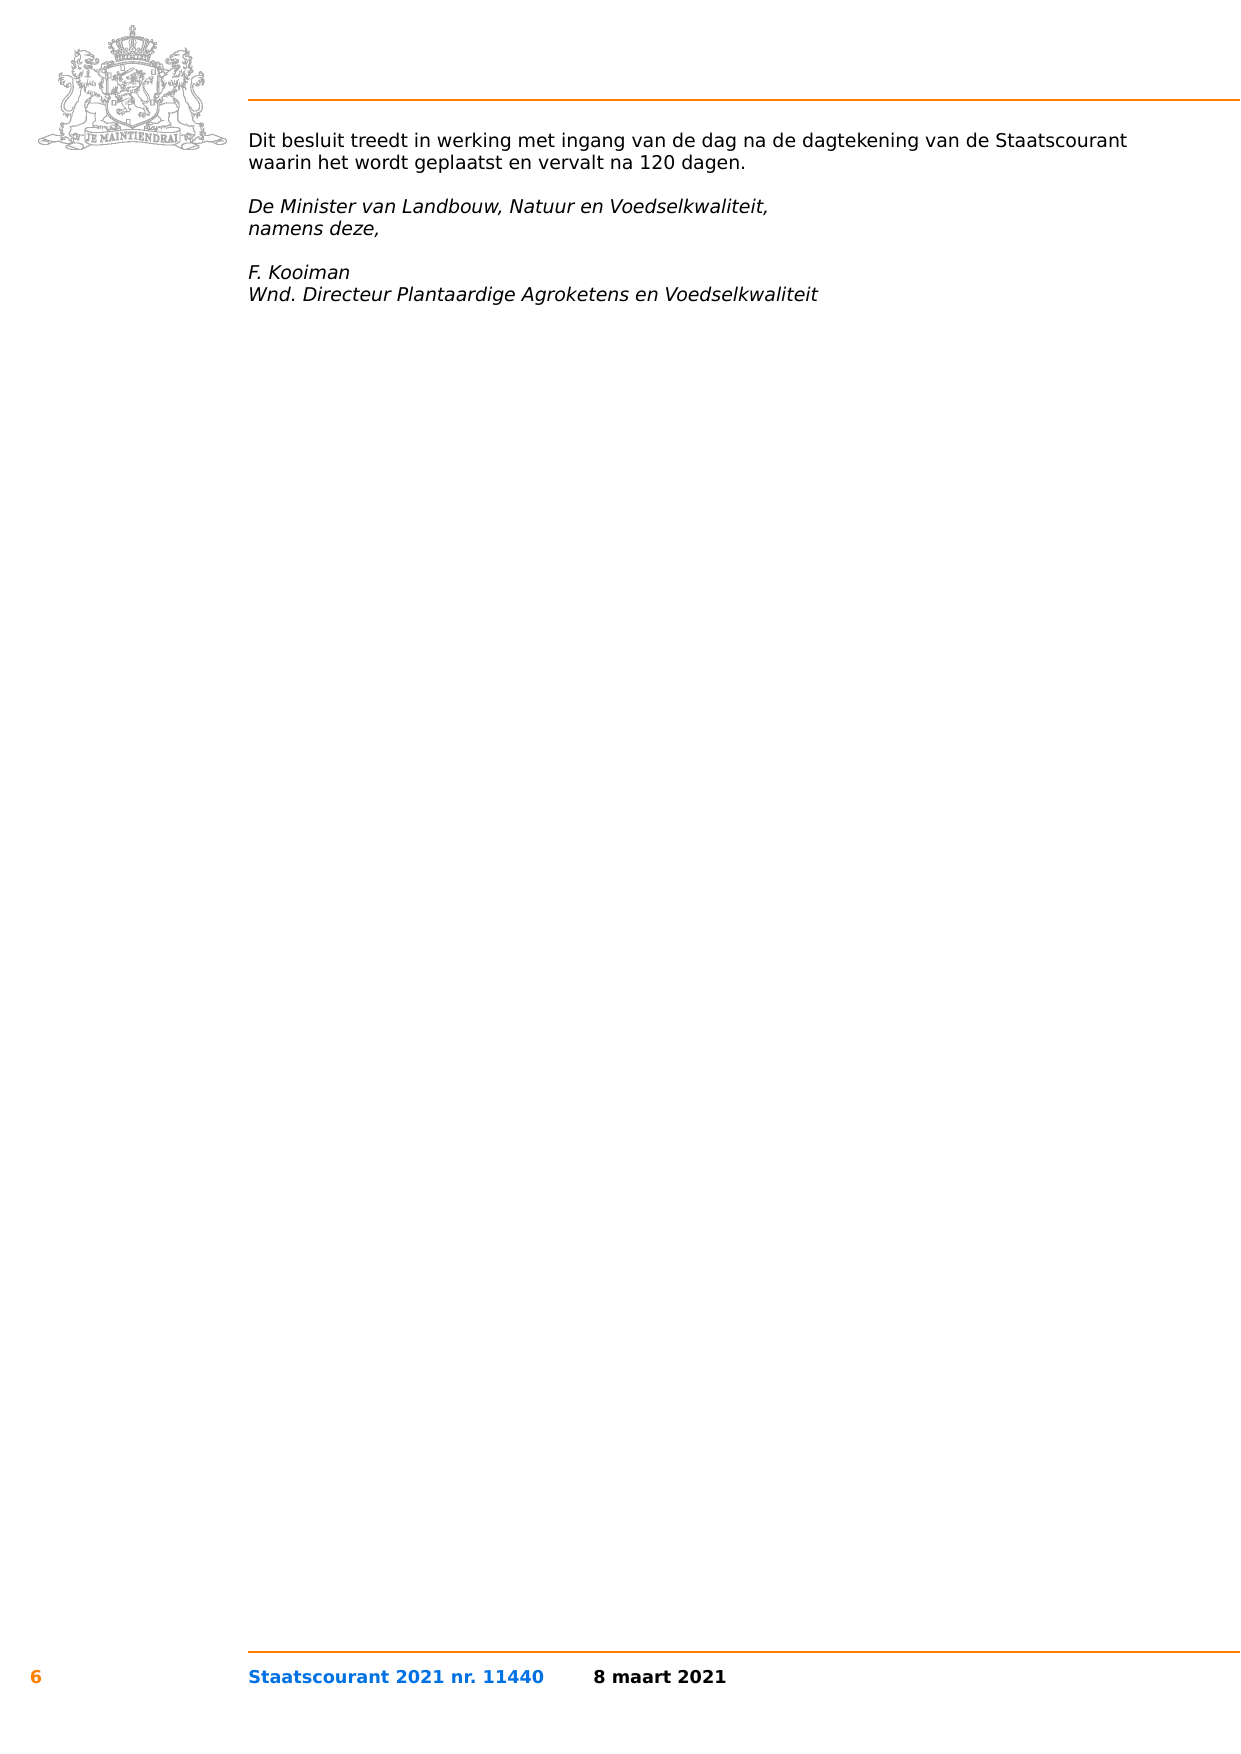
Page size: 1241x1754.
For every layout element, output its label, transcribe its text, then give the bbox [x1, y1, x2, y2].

picture [38, 25, 227, 150]
text Dit besluit treedt in werking met ingang van de dag na de dagtekening van de Staatscourant waarin het wordt geplaatst en vervalt na 120 dagen. [248, 130, 1163, 174]
text De Minister van Landbouw, Natuur en Voedselkwaliteit, namens deze, F. Kooiman Wnd. Directeur Plantaardige Agroketens en Voedselkwaliteit [248, 196, 1163, 306]
